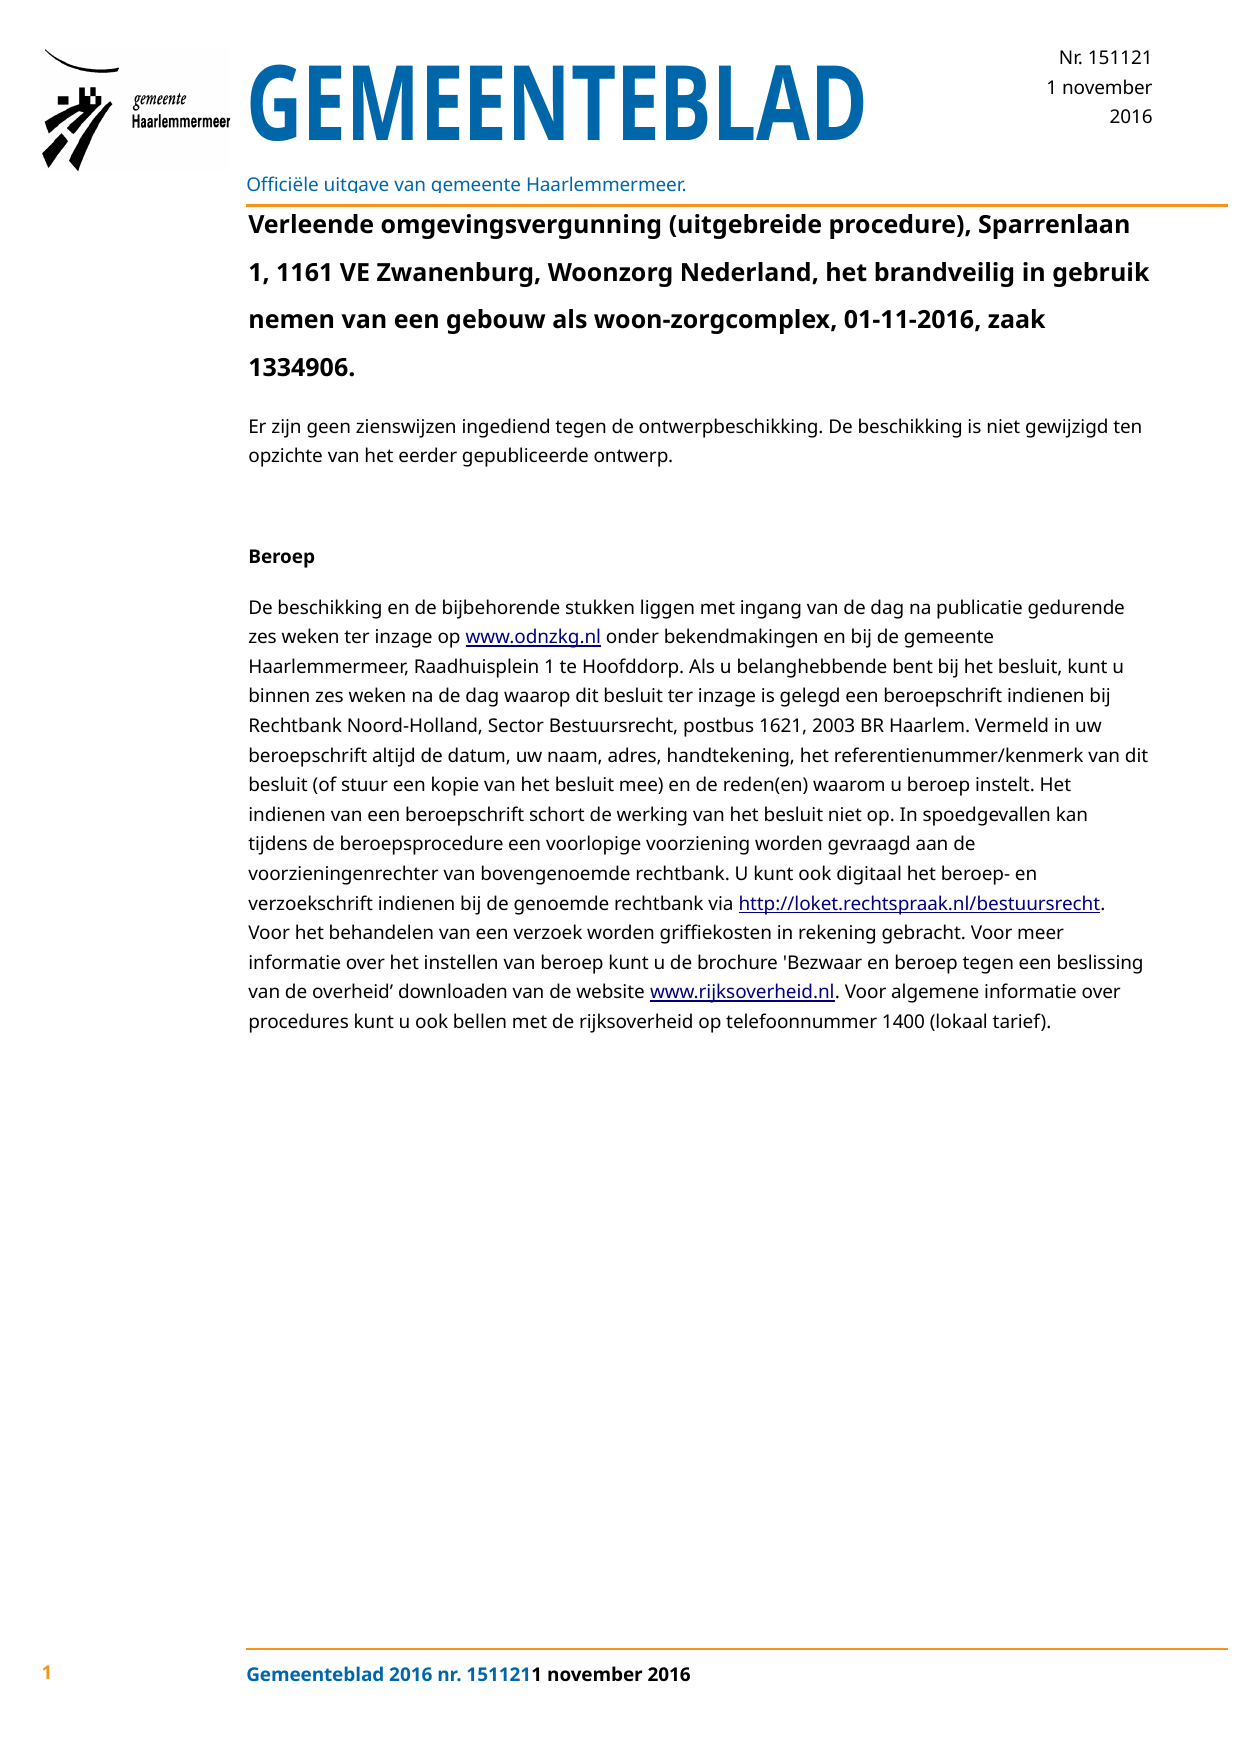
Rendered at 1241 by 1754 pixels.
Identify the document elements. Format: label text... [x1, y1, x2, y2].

text Er zijn geen zienswijzen ingediend tegen de ontwerpbeschikking. De beschikking is niet gewijzigd ten opzichte van het eerder gepubliceerde ontwerp. [248, 413, 1152, 468]
text De beschikking en de bijbehorende stukken liggen met ingang van de dag na publicatie gedurende zes weken ter inzage op www.odnzkg.nl onder bekendmakingen en bij de gemeente Haarlemmermeer, Raadhuisplein 1 te Hoofddorp. Als u belanghebbende bent bij het besluit, kunt u binnen zes weken na de dag waarop dit besluit ter inzage is gelegd een beroepschrift indienen bij Rechtbank Noord-Holland, Sector Bestuursrecht, postbus 1621, 2003 BR Haarlem. Vermeld in uw beroepschrift altijd de datum, uw naam, adres, handtekening, het referentienummer/kenmerk van dit besluit (of stuur een kopie van het besluit mee) en de reden(en) waarom u beroep instelt. Het indienen van een beroepschrift schort de werking van het besluit niet op. In spoedgevallen kan tijdens de beroepsprocedure een voorlopige voorziening worden gevraagd aan de voorzieningenrechter van bovengenoemde rechtbank. U kunt ook digitaal het beroep- en verzoekschrift indienen bij de genoemde rechtbank via http://loket.rechtspraak.nl/bestuursrecht. Voor het behandelen van een verzoek worden griffiekosten in rekening gebracht. Voor meer informatie over het instellen van beroep kunt u de brochure 'Bezwaar en beroep tegen een beslissing van de overheid’ downloaden van de website www.rijksoverheid.nl. Voor algemene informatie over procedures kunt u ook bellen met de rijksoverheid op telefoonnummer 1400 (lokaal tarief). [248, 594, 1152, 1034]
picture [41, 47, 231, 172]
text Verleende omgevingsvergunning (uitgebreide procedure), Sparrenlaan 1, 1161 VE Zwanenburg, Woonzorg Nederland, het brandveilig in gebruik nemen van een gebouw als woon-zorgcomplex, 01-11-2016, zaak 1334906. [248, 207, 1152, 384]
text Beroep [248, 543, 1152, 569]
